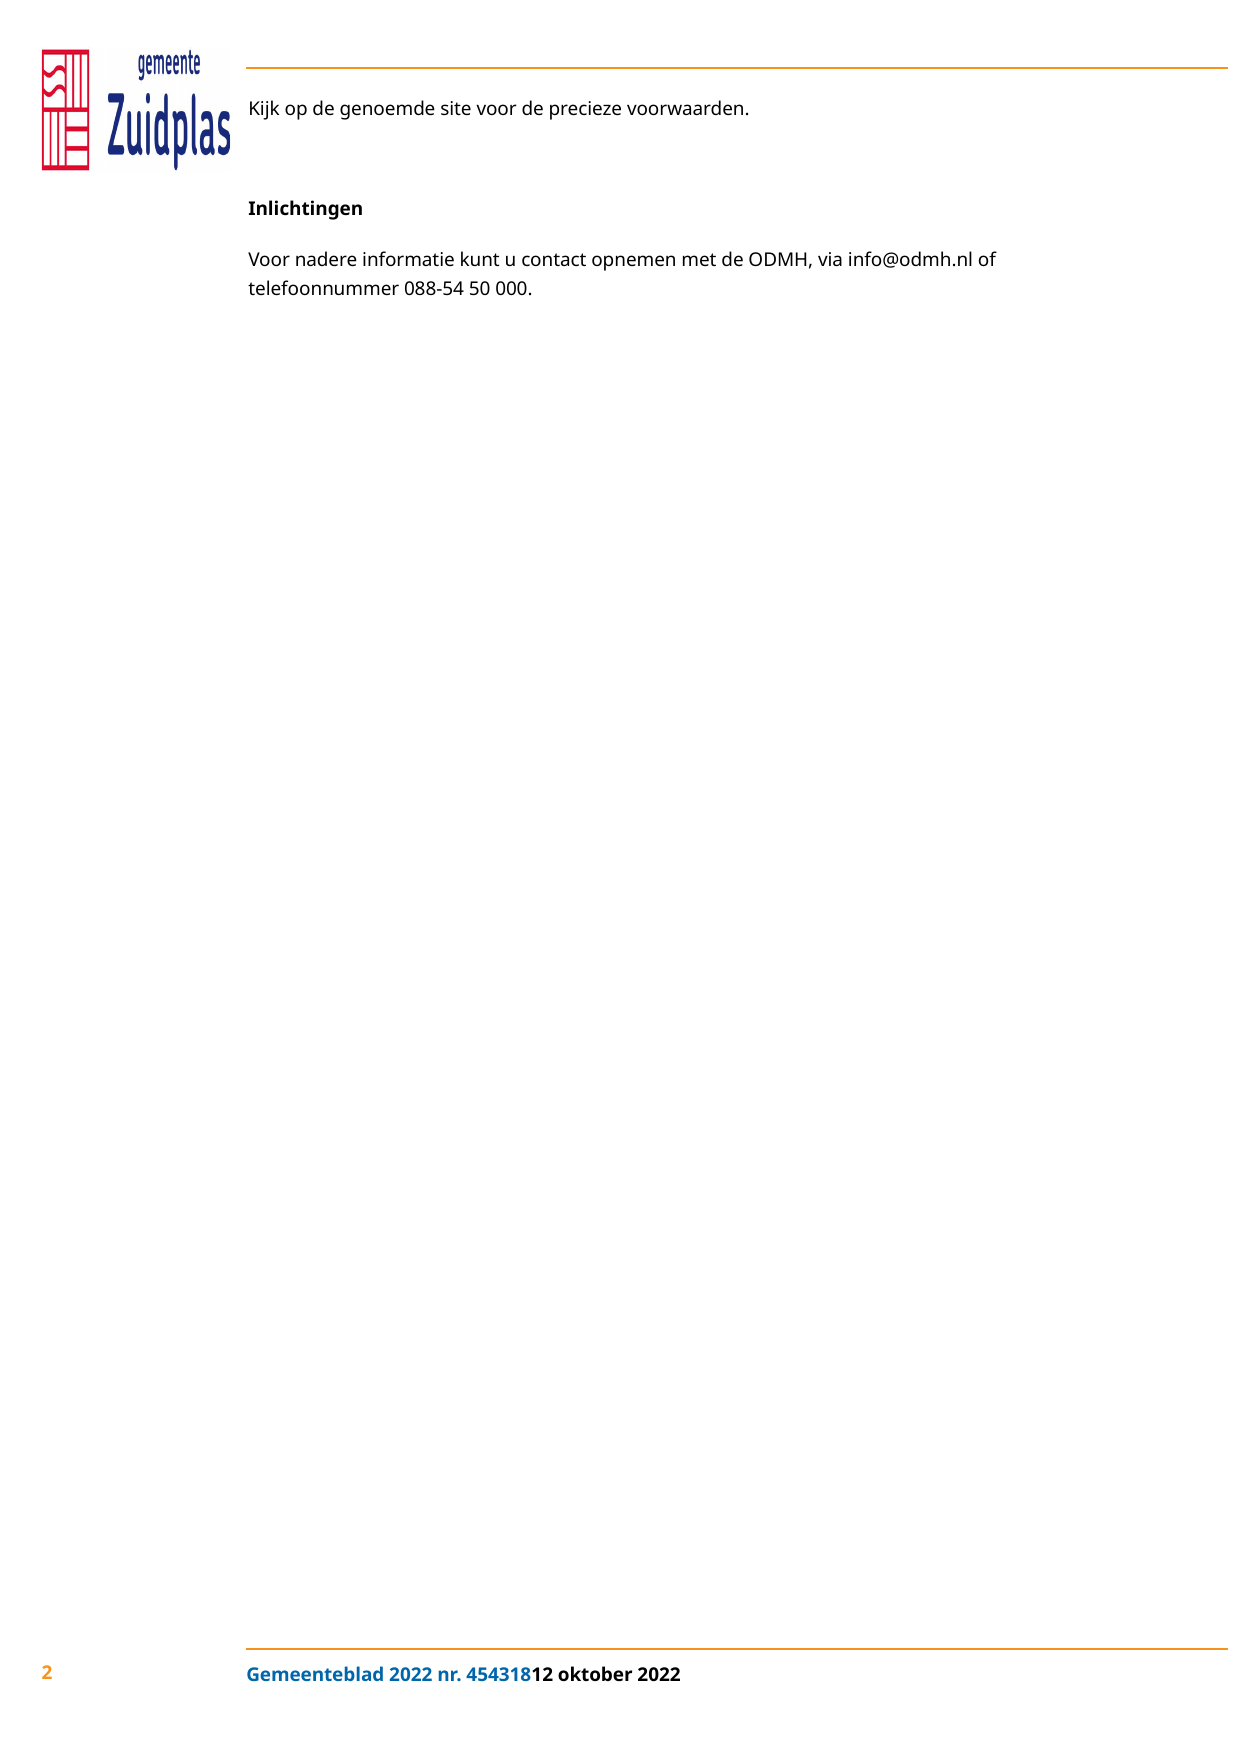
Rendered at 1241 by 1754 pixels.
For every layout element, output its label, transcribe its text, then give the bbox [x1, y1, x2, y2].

text Kijk op de genoemde site voor de precieze voorwaarden. [248, 95, 1152, 121]
text Voor nadere informatie kunt u contact opnemen met de ODMH, via info@odmh.nl of telefoonnummer 088-54 50 000. [248, 246, 1152, 301]
picture [41, 47, 231, 172]
text Inlichtingen [248, 196, 1152, 221]
